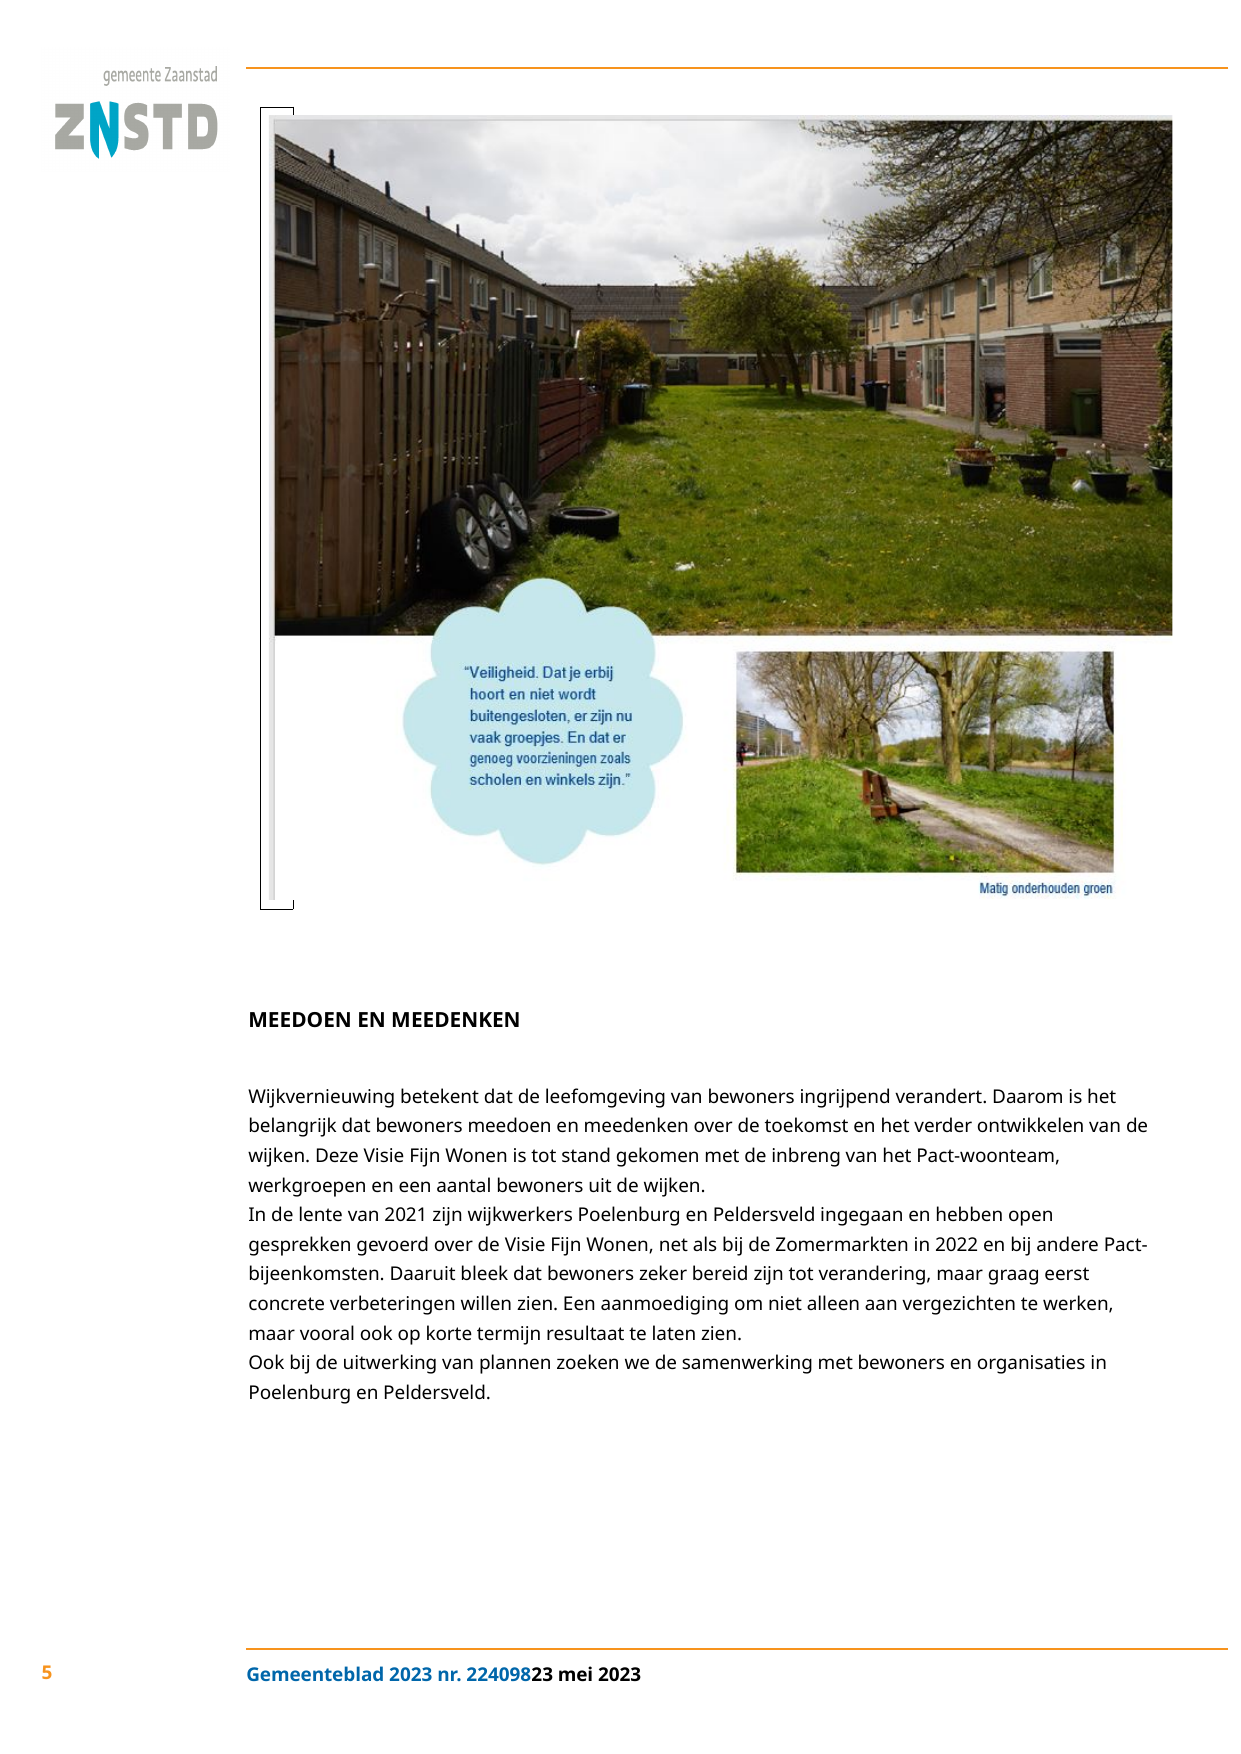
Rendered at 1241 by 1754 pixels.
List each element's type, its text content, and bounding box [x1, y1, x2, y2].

text In de lente van 2021 zijn wijkwerkers Poelenburg en Peldersveld ingegaan en hebben open gesprekken gevoerd over de Visie Fijn Wonen, net als bij de Zomermarkten in 2022 en bij andere Pact-bijeenkomsten. Daaruit bleek dat bewoners zeker bereid zijn tot verandering, maar graag eerst concrete verbeteringen willen zien. Een aanmoediging om niet alleen aan vergezichten te werken, maar vooral ook op korte termijn resultaat te laten zien. [248, 1201, 1152, 1345]
text MEEDOEN EN MEEDENKEN [248, 1005, 1152, 1034]
picture [41, 47, 231, 172]
picture [268, 115, 1173, 900]
text Ook bij de uitwerking van plannen zoeken we de samenwerking met bewoners en organisaties in Poelenburg en Peldersveld. [248, 1349, 1152, 1404]
text Wijkvernieuwing betekent dat de leefomgeving van bewoners ingrijpend verandert. Daarom is het belangrijk dat bewoners meedoen en meedenken over de toekomst en het verder ontwikkelen van de wijken. Deze Visie Fijn Wonen is tot stand gekomen met de inbreng van het Pact-woonteam, werkgroepen en een aantal bewoners uit de wijken. [248, 1083, 1152, 1197]
